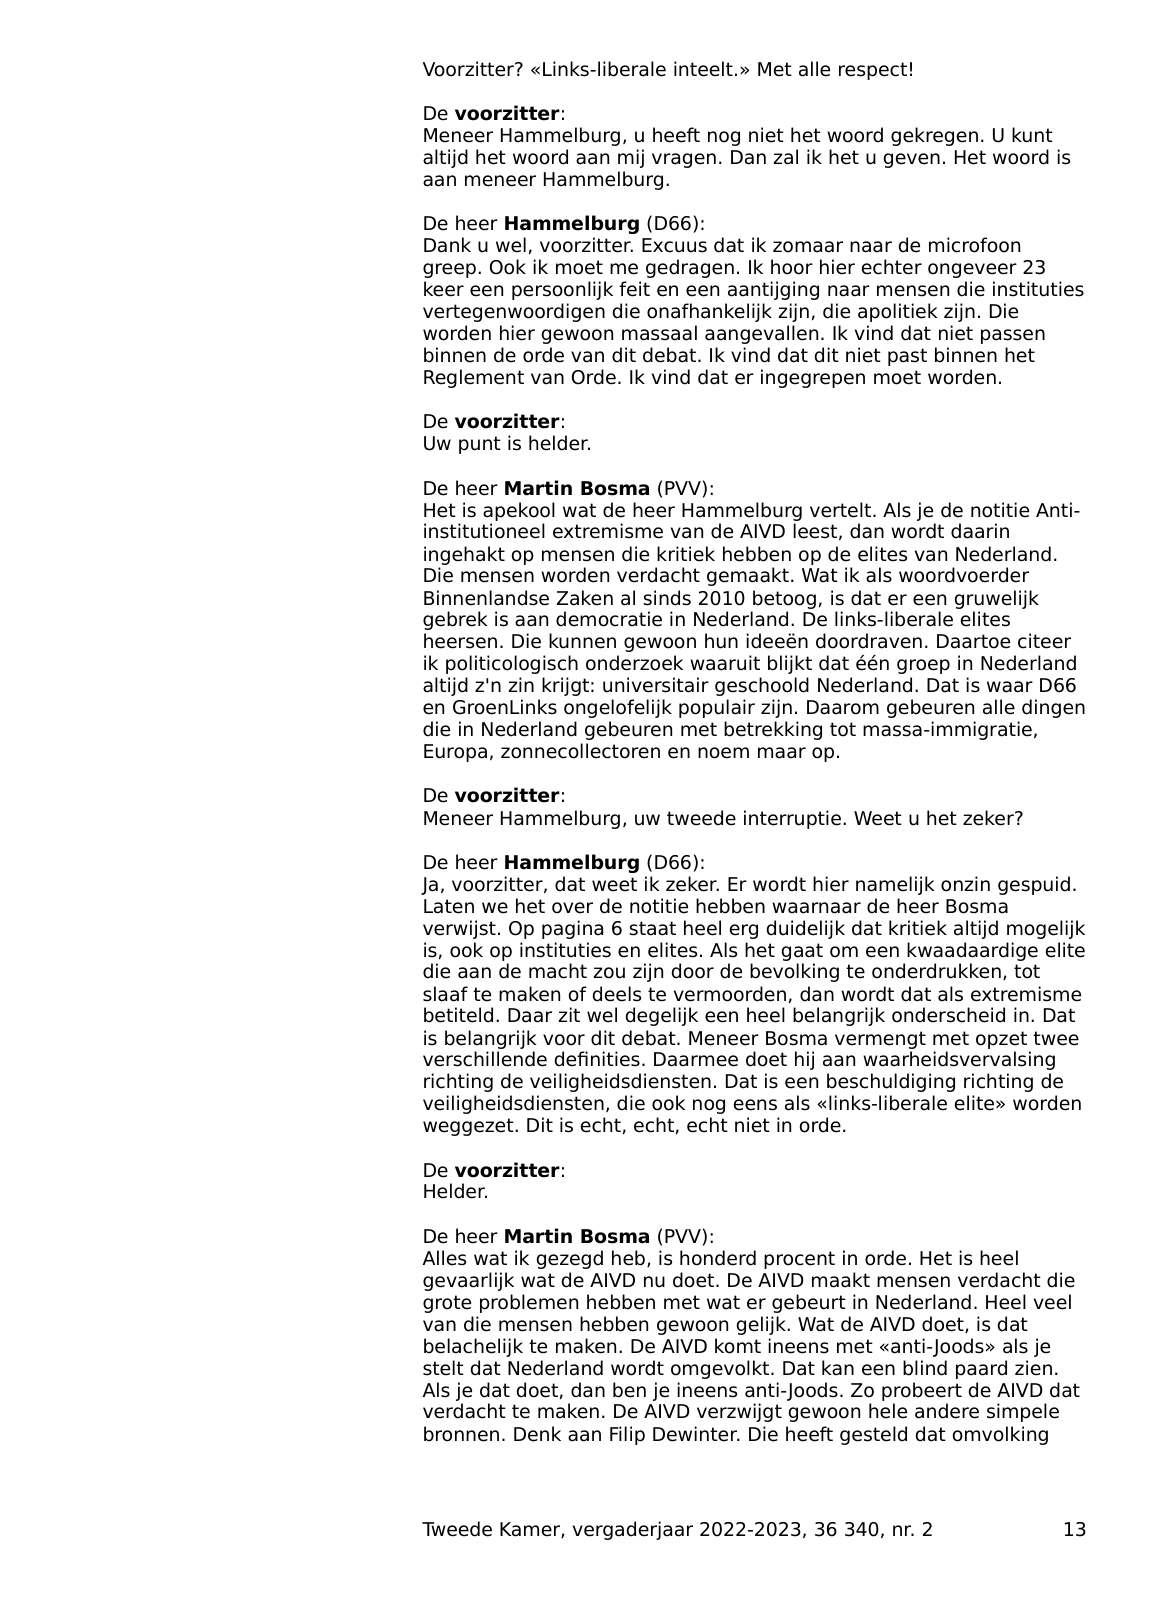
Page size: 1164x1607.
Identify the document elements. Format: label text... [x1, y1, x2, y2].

text Het is apekool wat de heer Hammelburg vertelt. Als je de notitie Anti-institutioneel extremisme van de AIVD leest, dan wordt daarin ingehakt op mensen die kritiek hebben op de elites van Nederland. Die mensen worden verdacht gemaakt. Wat ik als woordvoerder Binnenlandse Zaken al sinds 2010 betoog, is dat er een gruwelijk gebrek is aan democratie in Nederland. De links-liberale elites heersen. Die kunnen gewoon hun ideeën doordraven. Daartoe citeer ik politicologisch onderzoek waaruit blijkt dat één groep in Nederland altijd z'n zin krijgt: universitair geschoold Nederland. Dat is waar D66 en GroenLinks ongelofelijk populair zijn. Daarom gebeuren alle dingen die in Nederland gebeuren met betrekking tot massa-immigratie, Europa, zonnecollectoren en noem maar op. [422, 499, 1087, 763]
text De heer Martin Bosma (PVV): [422, 477, 1087, 499]
text De heer Hammelburg (D66): [422, 213, 1087, 235]
text Helder. [422, 1181, 1087, 1203]
text Meneer Hammelburg, u heeft nog niet het woord gekregen. U kunt altijd het woord aan mij vragen. Dan zal ik het u geven. Het woord is aan meneer Hammelburg. [422, 125, 1087, 191]
text Ja, voorzitter, dat weet ik zeker. Er wordt hier namelijk onzin gespuid. Laten we het over de notitie hebben waarnaar de heer Bosma verwijst. Op pagina 6 staat heel erg duidelijk dat kritiek altijd mogelijk is, ook op instituties en elites. Als het gaat om een kwaadaardige elite die aan de macht zou zijn door de bevolking te onderdrukken, tot slaaf te maken of deels te vermoorden, dan wordt dat als extremisme betiteld. Daar zit wel degelijk een heel belangrijk onderscheid in. Dat is belangrijk voor dit debat. Meneer Bosma vermengt met opzet twee verschillende definities. Daarmee doet hij aan waarheidsvervalsing richting de veiligheidsdiensten. Dat is een beschuldiging richting de veiligheidsdiensten, die ook nog eens als «links-liberale elite» worden weggezet. Dit is echt, echt, echt niet in orde. [422, 873, 1087, 1137]
text Dank u wel, voorzitter. Excuus dat ik zomaar naar de microfoon greep. Ook ik moet me gedragen. Ik hoor hier echter ongeveer 23 keer een persoonlijk feit en een aantijging naar mensen die instituties vertegenwoordigen die onafhankelijk zijn, die apolitiek zijn. Die worden hier gewoon massaal aangevallen. Ik vind dat niet passen binnen de orde van dit debat. Ik vind dat dit niet past binnen het Reglement van Orde. Ik vind dat er ingegrepen moet worden. [422, 235, 1087, 389]
text De voorzitter: [422, 103, 1087, 125]
text De heer Hammelburg (D66): [422, 852, 1087, 873]
text De voorzitter: [422, 1159, 1087, 1181]
text Meneer Hammelburg, uw tweede interruptie. Weet u het zeker? [422, 807, 1087, 829]
text Alles wat ik gezegd heb, is honderd procent in orde. Het is heel gevaarlijk wat de AIVD nu doet. De AIVD maakt mensen verdacht die grote problemen hebben met wat er gebeurt in Nederland. Heel veel van die mensen hebben gewoon gelijk. Wat de AIVD doet, is dat belachelijk te maken. De AIVD komt ineens met «anti-Joods» als je stelt dat Nederland wordt omgevolkt. Dat kan een blind paard zien. Als je dat doet, dan ben je ineens anti-Joods. Zo probeert de AIVD dat verdacht te maken. De AIVD verzwijgt gewoon hele andere simpele bronnen. Denk aan Filip Dewinter. Die heeft gesteld dat omvolking [422, 1248, 1087, 1445]
text De heer Martin Bosma (PVV): [422, 1226, 1087, 1248]
text De voorzitter: [422, 411, 1087, 433]
text Uw punt is helder. [422, 433, 1087, 455]
text Voorzitter? «Links-liberale inteelt.» Met alle respect! [422, 59, 1087, 81]
text De voorzitter: [422, 785, 1087, 807]
